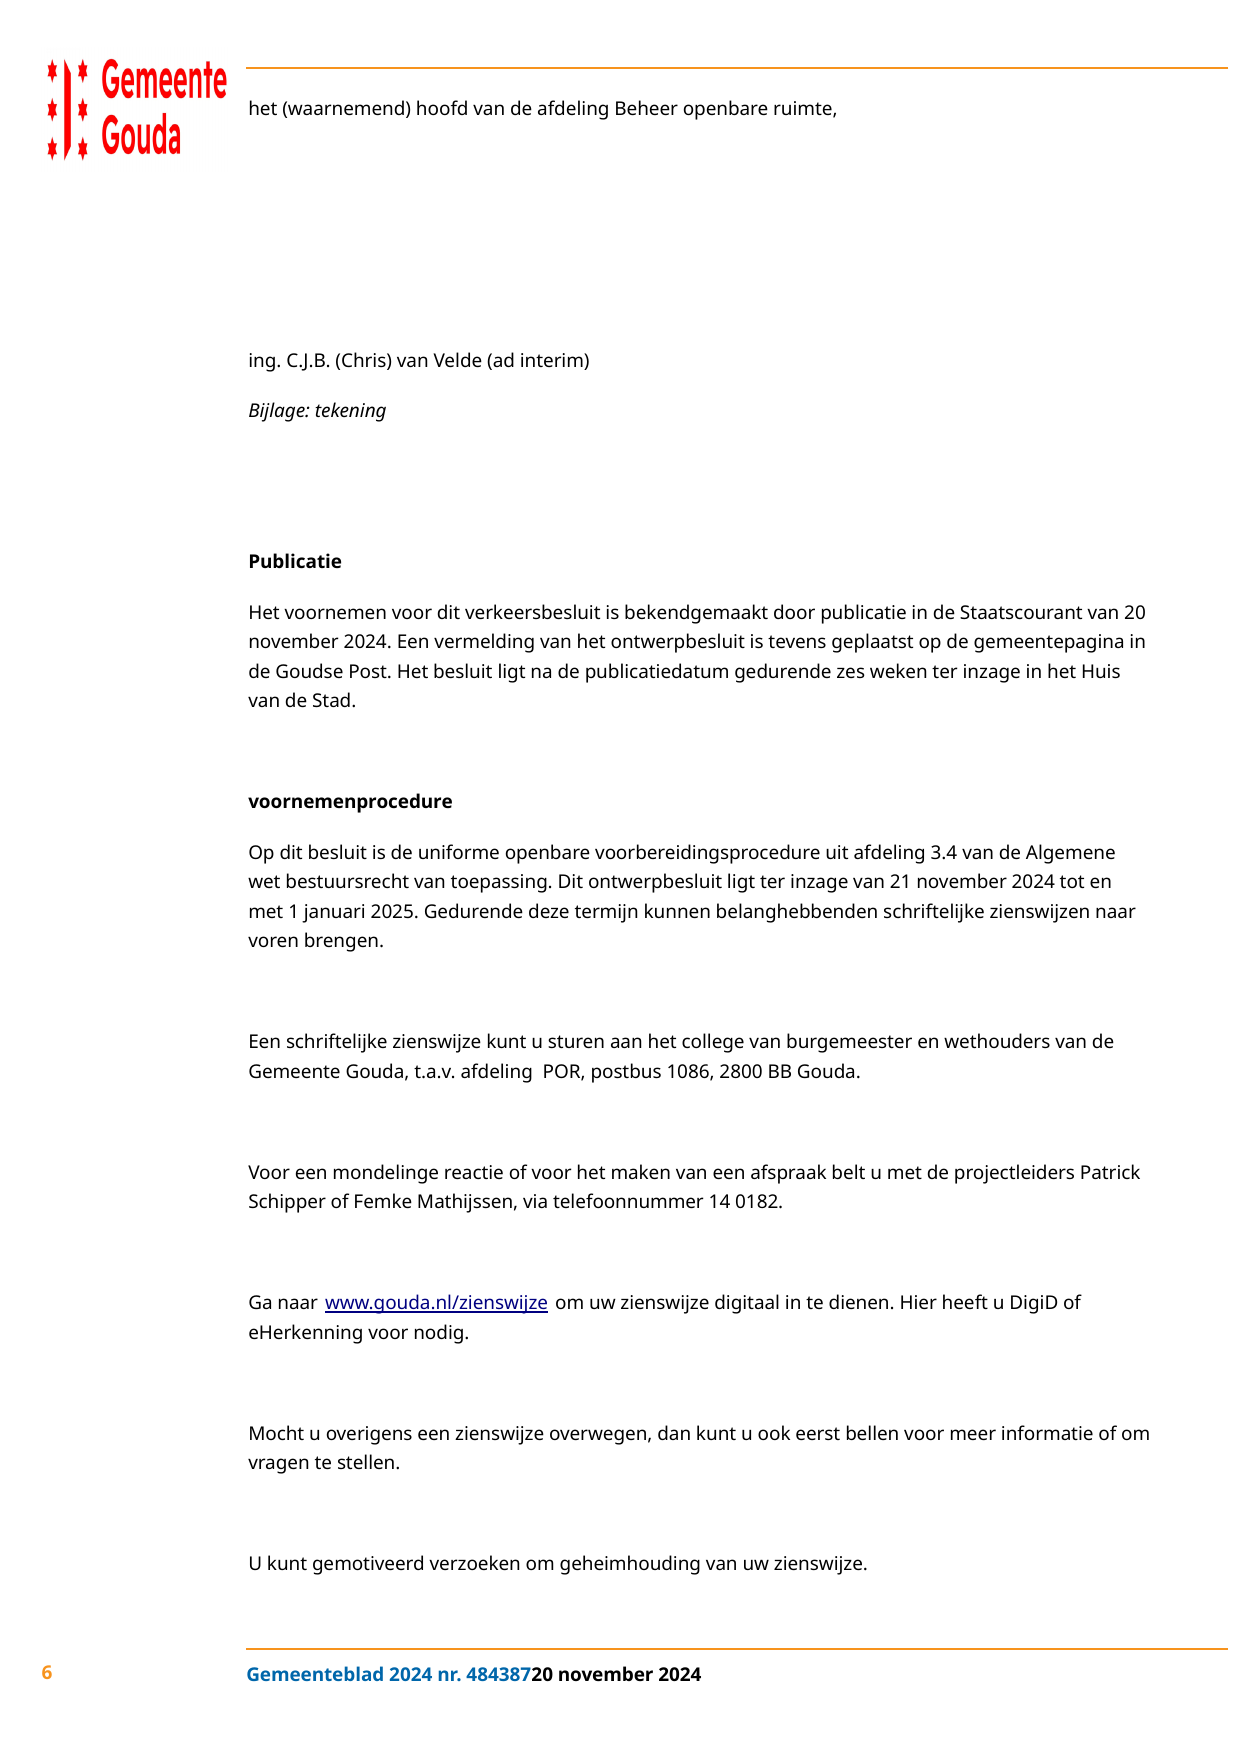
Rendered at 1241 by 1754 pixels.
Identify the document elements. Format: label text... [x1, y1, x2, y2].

text Een schriftelijke zienswijze kunt u sturen aan het college van burgemeester en wethouders van de Gemeente Gouda, t.a.v. afdeling POR, postbus 1086, 2800 BB Gouda. [248, 1028, 1152, 1084]
picture [41, 47, 231, 172]
text Bijlage: tekening [248, 397, 1152, 423]
text het (waarnemend) hoofd van de afdeling Beheer openbare ruimte, [248, 95, 1152, 121]
text U kunt gemotiveerd verzoeken om geheimhouding van uw zienswijze. [248, 1550, 1152, 1576]
text Publicatie [248, 548, 1152, 574]
text voornemenprocedure [248, 788, 1152, 814]
text ing. C.J.B. (Chris) van Velde (ad interim) [248, 347, 1152, 373]
text Voor een mondelinge reactie of voor het maken van een afspraak belt u met de projectleiders Patrick Schipper of Femke Mathijssen, via telefoonnummer 14 0182. [248, 1159, 1152, 1214]
text Ga naar www.gouda.nl/zienswijze om uw zienswijze digitaal in te dienen. Hier heeft u DigiD of eHerkenning voor nodig. [248, 1289, 1152, 1345]
text Het voornemen voor dit verkeersbesluit is bekendgemaakt door publicatie in de Staatscourant van 20 november 2024. Een vermelding van het ontwerpbesluit is tevens geplaatst op de gemeentepagina in de Goudse Post. Het besluit ligt na de publicatiedatum gedurende zes weken ter inzage in het Huis van de Stad. [248, 599, 1152, 713]
text Op dit besluit is de uniforme openbare voorbereidingsprocedure uit afdeling 3.4 van de Algemene wet bestuursrecht van toepassing. Dit ontwerpbesluit ligt ter inzage van 21 november 2024 tot en met 1 januari 2025. Gedurende deze termijn kunnen belanghebbenden schriftelijke zienswijzen naar voren brengen. [248, 839, 1152, 953]
text Mocht u overigens een zienswijze overwegen, dan kunt u ook eerst bellen voor meer informatie of om vragen te stellen. [248, 1420, 1152, 1475]
